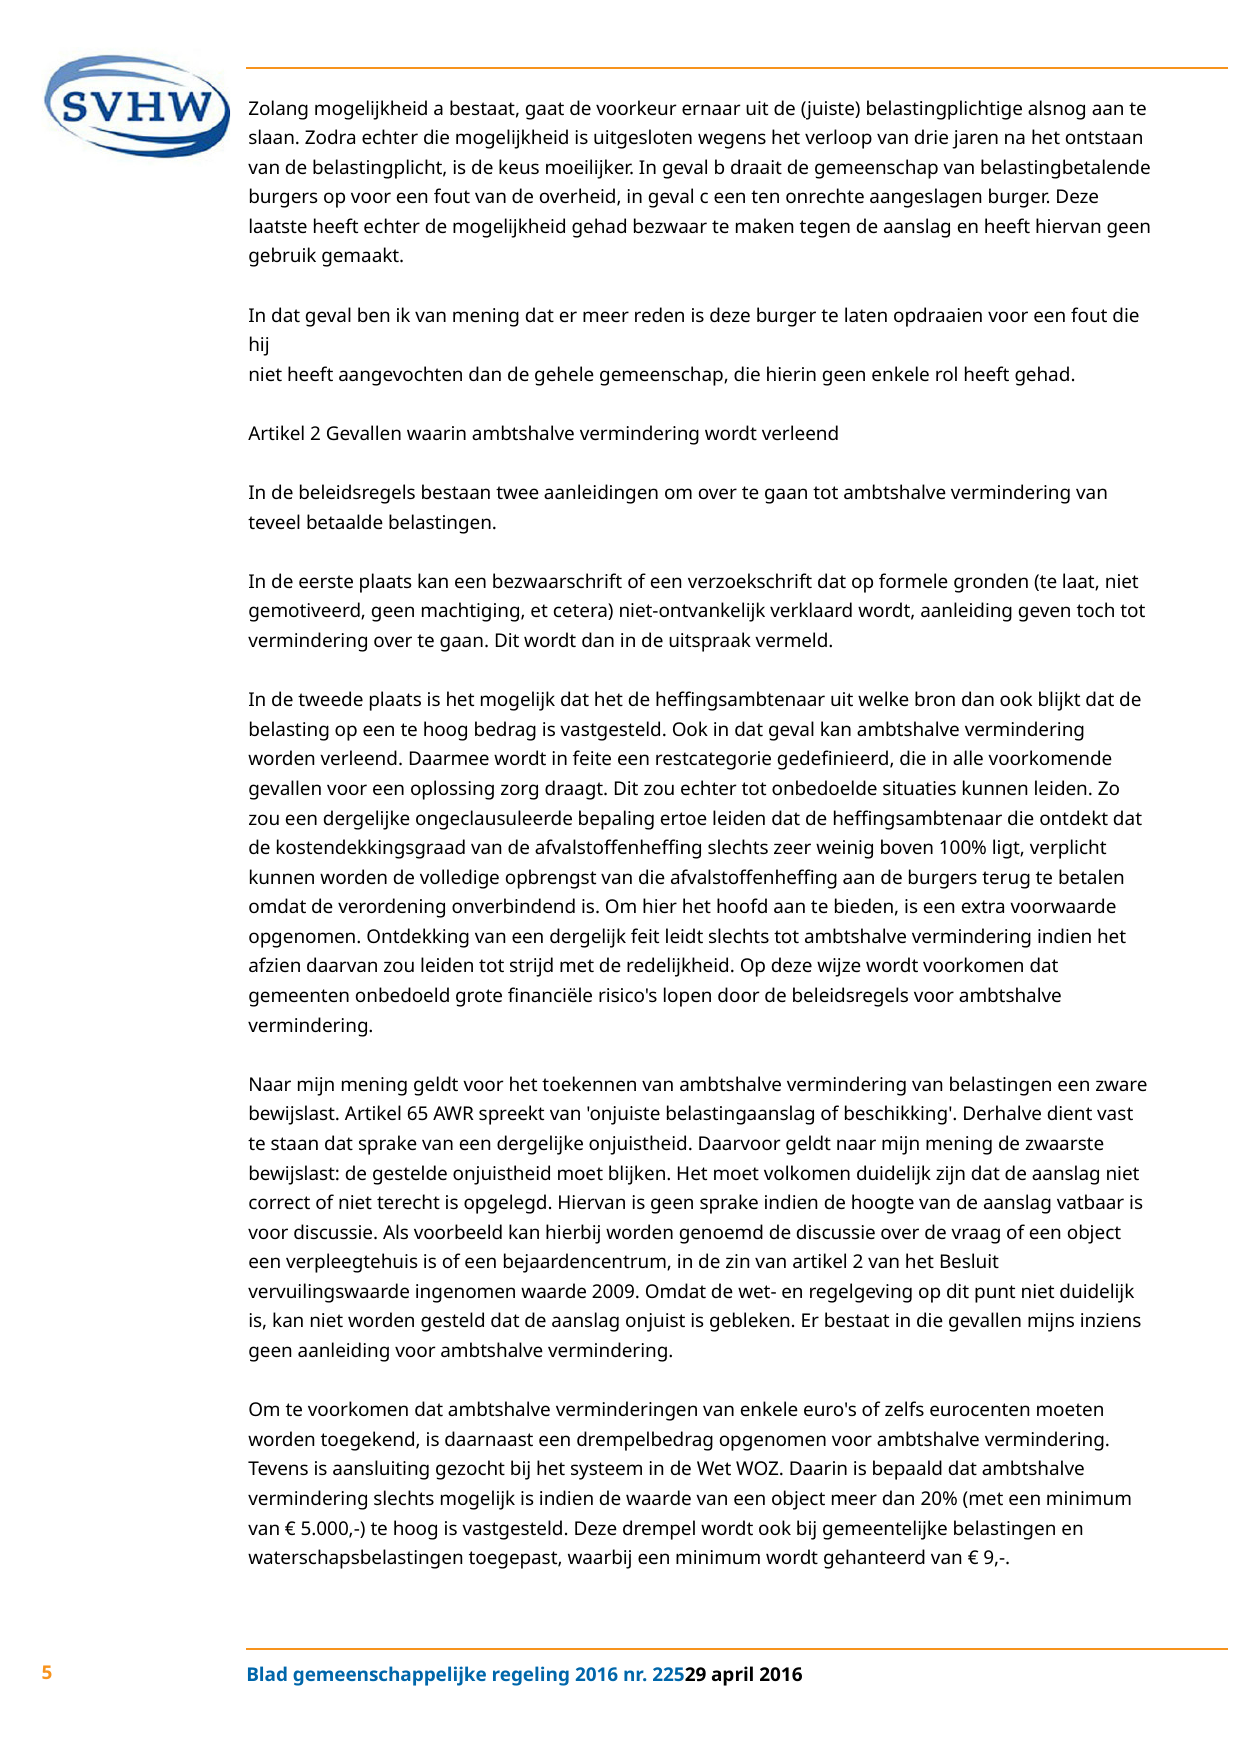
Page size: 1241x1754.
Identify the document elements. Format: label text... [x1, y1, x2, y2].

picture [41, 47, 231, 172]
text Artikel 2 Gevallen waarin ambtshalve vermindering wordt verleend [248, 420, 1152, 446]
text In de eerste plaats kan een bezwaarschrift of een verzoekschrift dat op formele gronden (te laat, niet gemotiveerd, geen machtiging, et cetera) niet-ontvankelijk verklaard wordt, aanleiding geven toch tot vermindering over te gaan. Dit wordt dan in de uitspraak vermeld. [248, 568, 1152, 653]
text niet heeft aangevochten dan de gehele gemeenschap, die hierin geen enkele rol heeft gehad. [248, 361, 1152, 387]
text Naar mijn mening geldt voor het toekennen van ambtshalve vermindering van belastingen een zware bewijslast. Artikel 65 AWR spreekt van 'onjuiste belastingaanslag of beschikking'. Derhalve dient vast te staan dat sprake van een dergelijke onjuistheid. Daarvoor geldt naar mijn mening de zwaarste bewijslast: de gestelde onjuistheid moet blijken. Het moet volkomen duidelijk zijn dat de aanslag niet correct of niet terecht is opgelegd. Hiervan is geen sprake indien de hoogte van de aanslag vatbaar is voor discussie. Als voorbeeld kan hierbij worden genoemd de discussie over de vraag of een object een verpleegtehuis is of een bejaardencentrum, in de zin van artikel 2 van het Besluit vervuilingswaarde ingenomen waarde 2009. Omdat de wet- en regelgeving op dit punt niet duidelijk is, kan niet worden gesteld dat de aanslag onjuist is gebleken. Er bestaat in die gevallen mijns inziens geen aanleiding voor ambtshalve vermindering. [248, 1071, 1152, 1363]
text Zolang mogelijkheid a bestaat, gaat de voorkeur ernaar uit de (juiste) belastingplichtige alsnog aan te slaan. Zodra echter die mogelijkheid is uitgesloten wegens het verloop van drie jaren na het ontstaan van de belastingplicht, is de keus moeilijker. In geval b draait de gemeenschap van belastingbetalende burgers op voor een fout van de overheid, in geval c een ten onrechte aangeslagen burger. Deze laatste heeft echter de mogelijkheid gehad bezwaar te maken tegen de aanslag en heeft hiervan geen gebruik gemaakt. [248, 95, 1152, 268]
text Om te voorkomen dat ambtshalve verminderingen van enkele euro's of zelfs eurocenten moeten worden toegekend, is daarnaast een drempelbedrag opgenomen voor ambtshalve vermindering. Tevens is aansluiting gezocht bij het systeem in de Wet WOZ. Daarin is bepaald dat ambtshalve vermindering slechts mogelijk is indien de waarde van een object meer dan 20% (met een minimum van € 5.000,-) te hoog is vastgesteld. Deze drempel wordt ook bij gemeentelijke belastingen en waterschapsbelastingen toegepast, waarbij een minimum wordt gehanteerd van € 9,-. [248, 1396, 1152, 1570]
text In dat geval ben ik van mening dat er meer reden is deze burger te laten opdraaien voor een fout die hij [248, 302, 1152, 357]
text In de tweede plaats is het mogelijk dat het de heffingsambtenaar uit welke bron dan ook blijkt dat de belasting op een te hoog bedrag is vastgesteld. Ook in dat geval kan ambtshalve vermindering worden verleend. Daarmee wordt in feite een restcategorie gedefinieerd, die in alle voorkomende gevallen voor een oplossing zorg draagt. Dit zou echter tot onbedoelde situaties kunnen leiden. Zo zou een dergelijke ongeclausuleerde bepaling ertoe leiden dat de heffingsambtenaar die ontdekt dat de kostendekkingsgraad van de afvalstoffenheffing slechts zeer weinig boven 100% ligt, verplicht kunnen worden de volledige opbrengst van die afvalstoffenheffing aan de burgers terug te betalen omdat de verordening onverbindend is. Om hier het hoofd aan te bieden, is een extra voorwaarde opgenomen. Ontdekking van een dergelijk feit leidt slechts tot ambtshalve vermindering indien het afzien daarvan zou leiden tot strijd met de redelijkheid. Op deze wijze wordt voorkomen dat gemeenten onbedoeld grote financiële risico's lopen door de beleidsregels voor ambtshalve vermindering. [248, 686, 1152, 1038]
text In de beleidsregels bestaan twee aanleidingen om over te gaan tot ambtshalve vermindering van teveel betaalde belastingen. [248, 479, 1152, 535]
